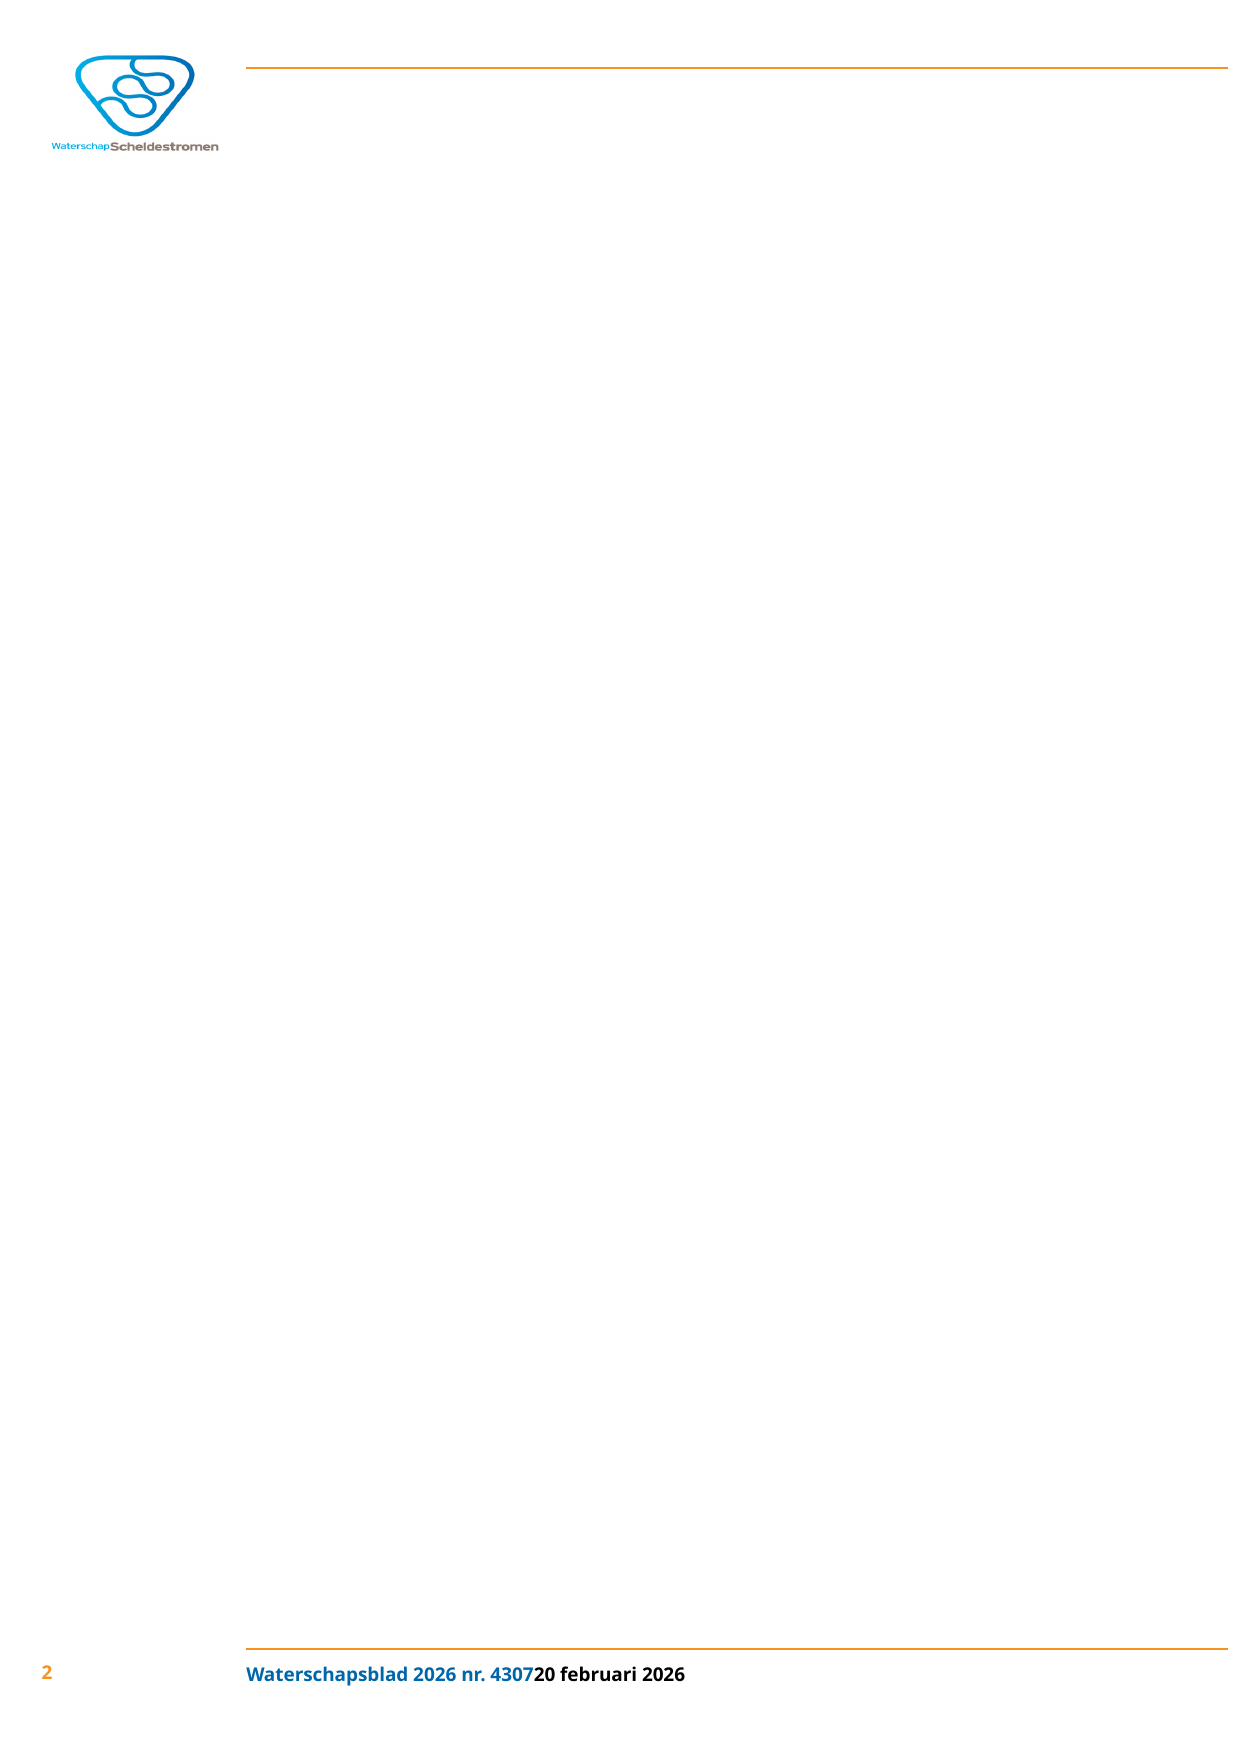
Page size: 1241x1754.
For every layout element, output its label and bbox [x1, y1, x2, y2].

picture [41, 47, 231, 172]
